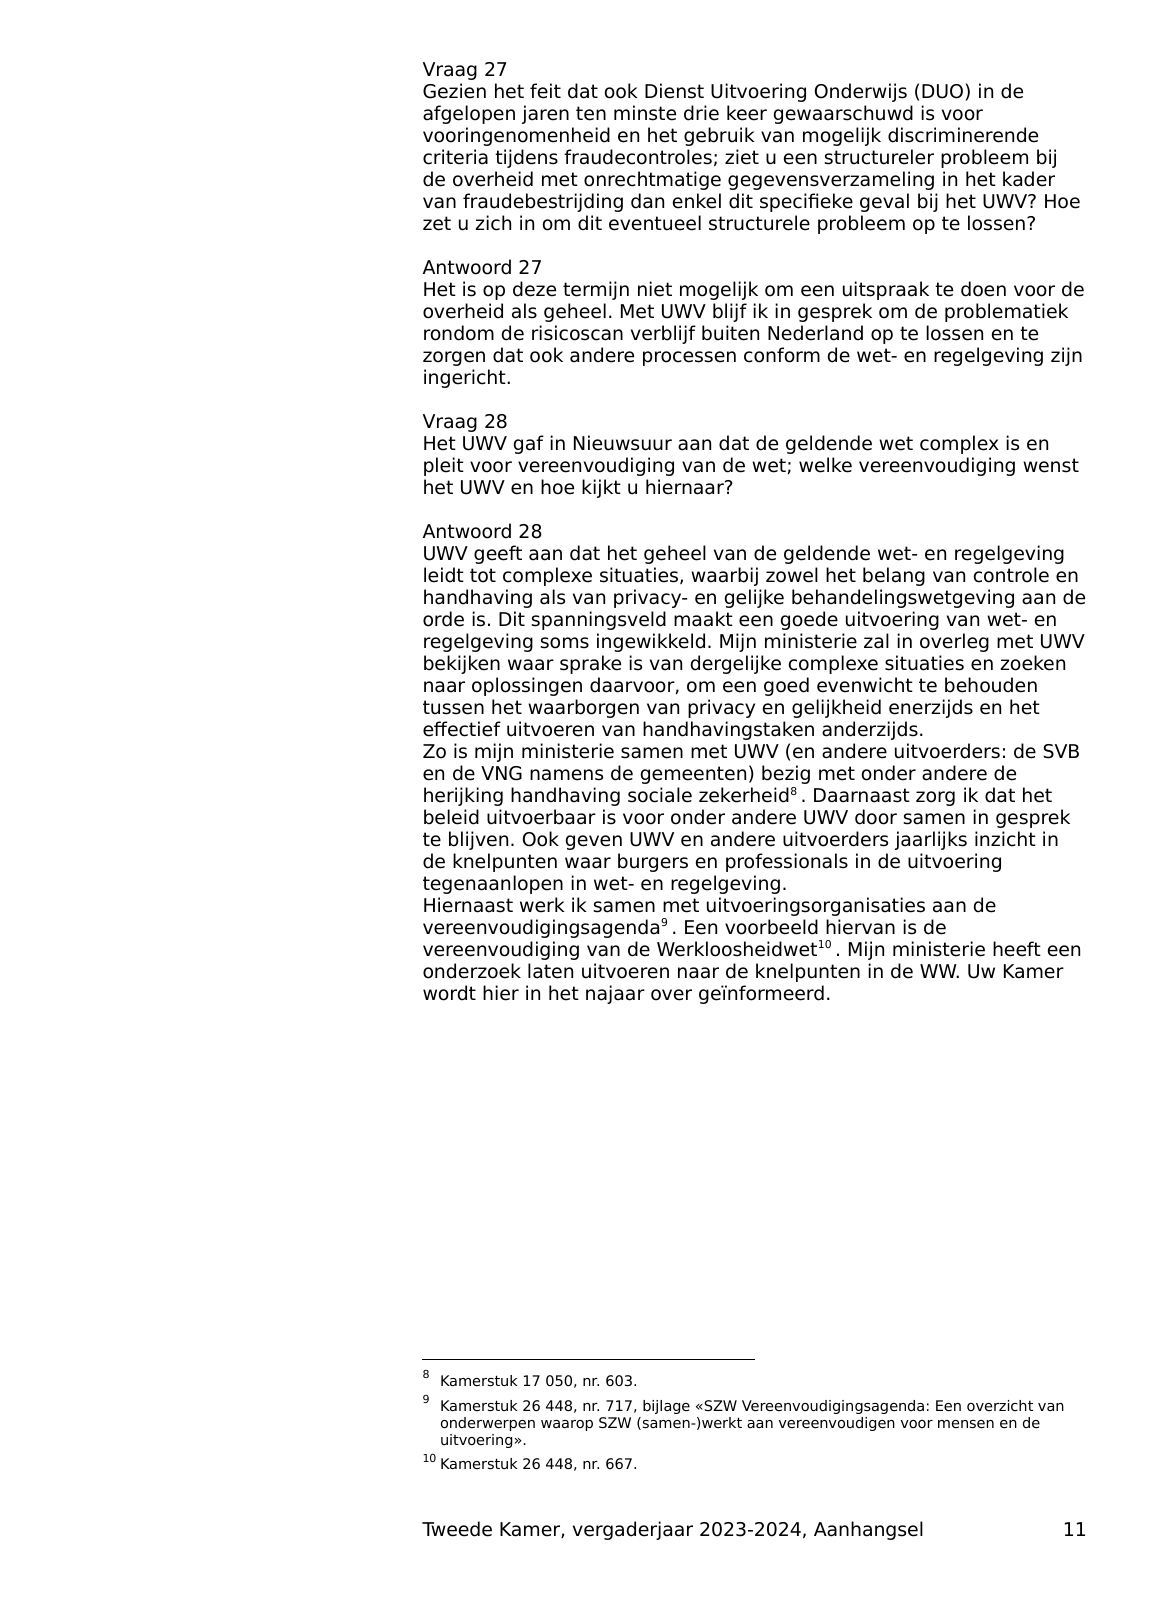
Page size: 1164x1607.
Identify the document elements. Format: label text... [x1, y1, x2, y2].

text Kamerstuk 17 050, nr. 603. [422, 1368, 1087, 1391]
text Vraag 28 [422, 411, 1087, 433]
text Kamerstuk 26 448, nr. 667. [422, 1452, 1087, 1474]
text Antwoord 28 [422, 521, 1087, 543]
text Het UWV gaf in Nieuwsuur aan dat de geldende wet complex is en pleit voor vereenvoudiging van de wet; welke vereenvoudiging wenst het UWV en hoe kijkt u hiernaar? [422, 433, 1087, 499]
text Gezien het feit dat ook Dienst Uitvoering Onderwijs (DUO) in de afgelopen jaren ten minste drie keer gewaarschuwd is voor vooringenomenheid en het gebruik van mogelijk discriminerende criteria tijdens fraudecontroles; ziet u een structureler probleem bij de overheid met onrechtmatige gegevensverzameling in het kader van fraudebestrijding dan enkel dit specifieke geval bij het UWV? Hoe zet u zich in om dit eventueel structurele probleem op te lossen? [422, 81, 1087, 235]
text Zo is mijn ministerie samen met UWV (en andere uitvoerders: de SVB en de VNG namens de gemeenten) bezig met onder andere de herijking handhaving sociale zekerheid. Daarnaast zorg ik dat het beleid uitvoerbaar is voor onder andere UWV door samen in gesprek te blijven. Ook geven UWV en andere uitvoerders jaarlijks inzicht in de knelpunten waar burgers en professionals in de uitvoering tegenaanlopen in wet- en regelgeving. [422, 741, 1087, 895]
text Kamerstuk 26 448, nr. 717, bijlage «SZW Vereenvoudigingsagenda: Een overzicht van onderwerpen waarop SZW (samen-)werkt aan vereenvoudigen voor mensen en de uitvoering». [422, 1393, 1087, 1449]
text Het is op deze termijn niet mogelijk om een uitspraak te doen voor de overheid als geheel. Met UWV blijf ik in gesprek om de problematiek rondom de risicoscan verblijf buiten Nederland op te lossen en te zorgen dat ook andere processen conform de wet- en regelgeving zijn ingericht. [422, 279, 1087, 389]
text Hiernaast werk ik samen met uitvoeringsorganisaties aan de vereenvoudigingsagenda. Een voorbeeld hiervan is de vereenvoudiging van de Werkloosheidwet. Mijn ministerie heeft een onderzoek laten uitvoeren naar de knelpunten in de WW. Uw Kamer wordt hier in het najaar over geïnformeerd. [422, 895, 1087, 1005]
text UWV geeft aan dat het geheel van de geldende wet- en regelgeving leidt tot complexe situaties, waarbij zowel het belang van controle en handhaving als van privacy- en gelijke behandelingswetgeving aan de orde is. Dit spanningsveld maakt een goede uitvoering van wet- en regelgeving soms ingewikkeld. Mijn ministerie zal in overleg met UWV bekijken waar sprake is van dergelijke complexe situaties en zoeken naar oplossingen daarvoor, om een goed evenwicht te behouden tussen het waarborgen van privacy en gelijkheid enerzijds en het effectief uitvoeren van handhavingstaken anderzijds. [422, 543, 1087, 741]
text Vraag 27 [422, 59, 1087, 81]
text Antwoord 27 [422, 257, 1087, 279]
